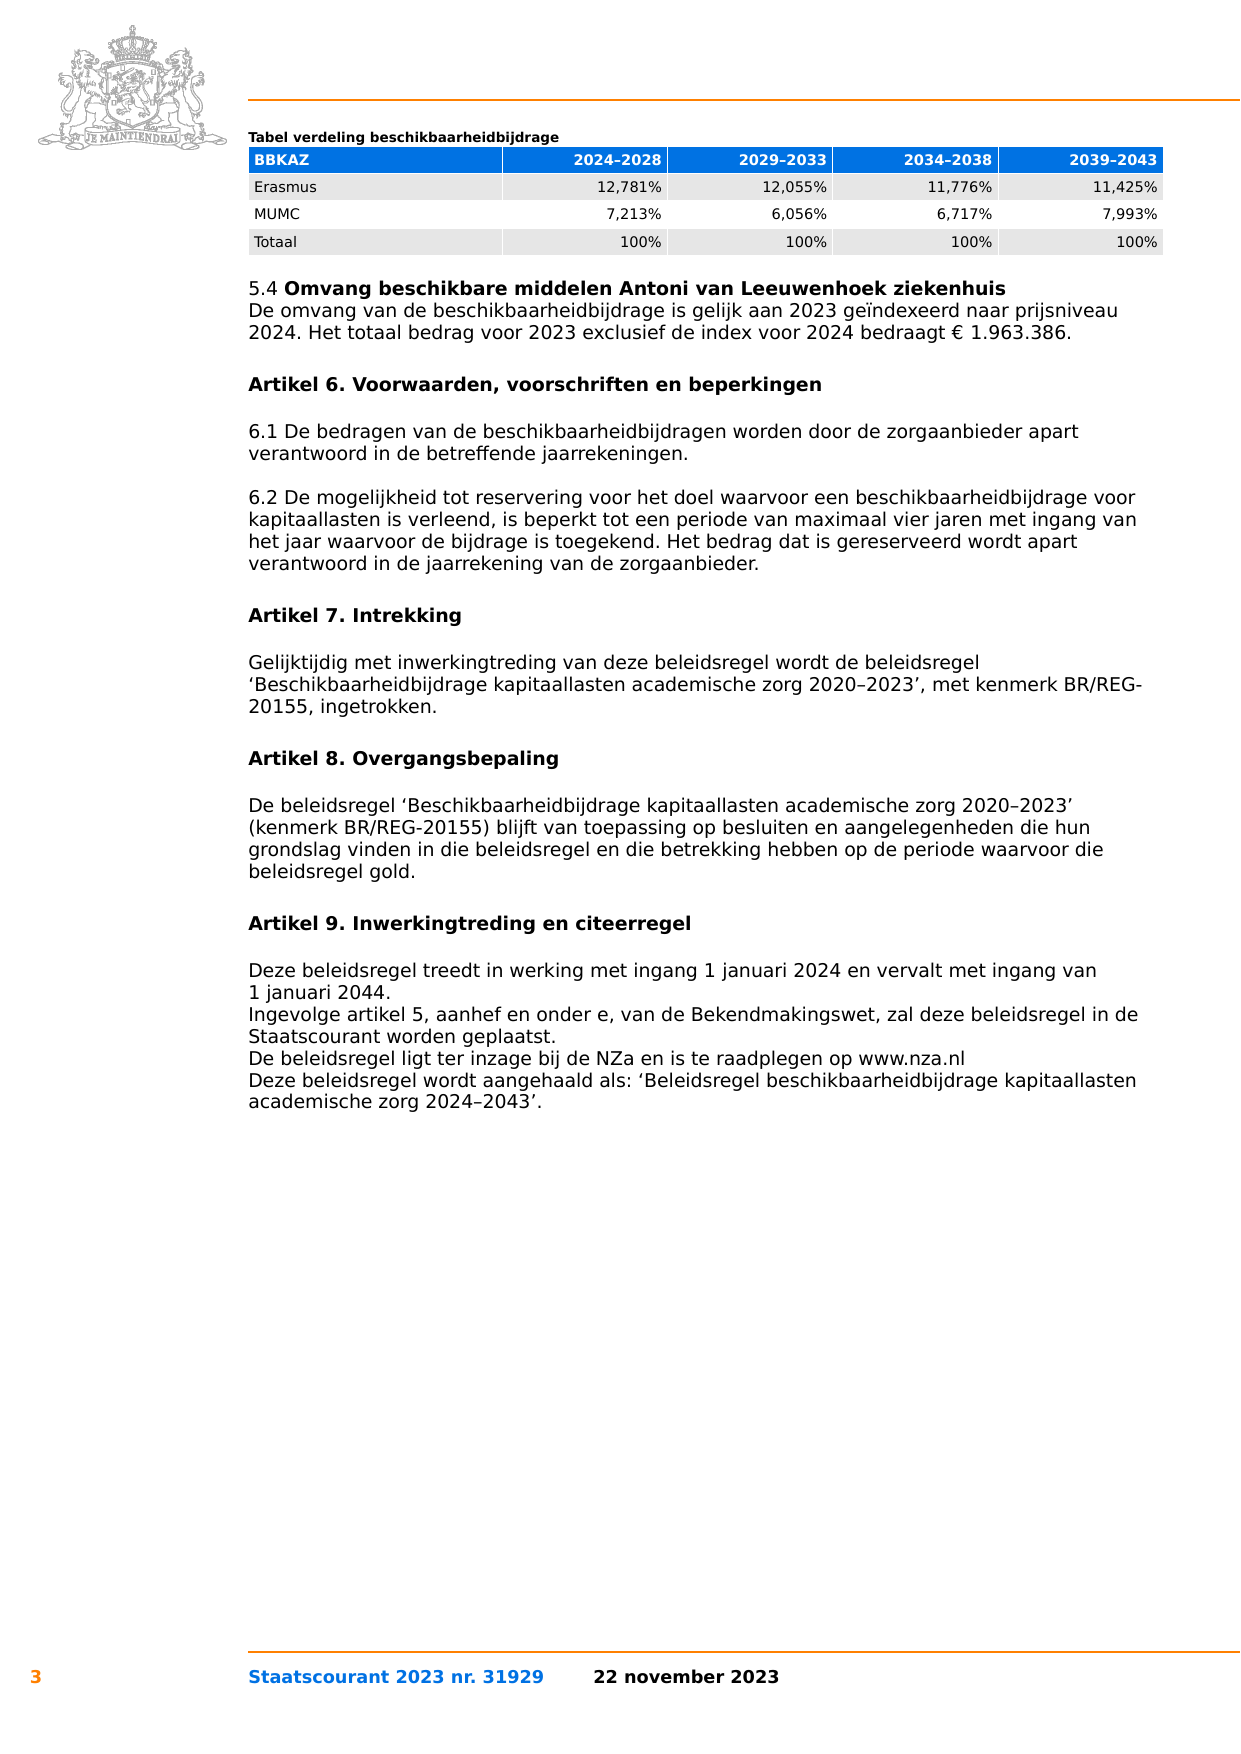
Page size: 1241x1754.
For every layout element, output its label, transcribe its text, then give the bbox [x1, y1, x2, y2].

text 5.4 Omvang beschikbare middelen Antoni van Leeuwenhoek ziekenhuis [248, 278, 1163, 300]
table_cell 7,993% [999, 201, 1163, 228]
subtitle Artikel 9. Inwerkingtreding en citeerregel [248, 913, 1163, 934]
table_cell 12,781% [503, 174, 667, 200]
table_cell 7,213% [503, 201, 667, 228]
text De omvang van de beschikbaarheidbijdrage is gelijk aan 2023 geïndexeerd naar prijsniveau 2024. Het totaal bedrag voor 2023 exclusief de index voor 2024 bedraagt € 1.963.386. [248, 300, 1163, 344]
table_cell Totaal [249, 229, 502, 255]
table_cell 2024–2028 [503, 147, 667, 173]
table_cell 11,776% [833, 174, 998, 200]
text Gelijktijdig met inwerkingtreding van deze beleidsregel wordt de beleidsregel ‘Beschikbaarheidbijdrage kapitaallasten academische zorg 2020–2023’, met kenmerk BR/REG-20155, ingetrokken. [248, 652, 1163, 718]
table_cell 11,425% [999, 174, 1163, 200]
picture [38, 25, 227, 150]
text Ingevolge artikel 5, aanhef en onder e, van de Bekendmakingswet, zal deze beleidsregel in de Staatscourant worden geplaatst. [248, 1003, 1163, 1047]
subtitle Artikel 7. Intrekking [248, 605, 1163, 627]
table_cell 100% [999, 229, 1163, 255]
text Deze beleidsregel treedt in werking met ingang 1 januari 2024 en vervalt met ingang van 1 januari 2044. [248, 959, 1163, 1003]
subtitle Artikel 6. Voorwaarden, voorschriften en beperkingen [248, 374, 1163, 396]
table_cell 6,056% [668, 201, 832, 228]
subtitle Artikel 8. Overgangsbepaling [248, 748, 1163, 770]
table_header Tabel verdeling beschikbaarheidbijdrage [248, 130, 1163, 146]
text 6.1 De bedragen van de beschikbaarheidbijdragen worden door de zorgaanbieder apart verantwoord in de betreffende jaarrekeningen. [248, 421, 1163, 465]
table_cell 2039–2043 [999, 147, 1163, 173]
table_cell 100% [668, 229, 832, 255]
table_cell 6,717% [833, 201, 998, 228]
text De beleidsregel ‘Beschikbaarheidbijdrage kapitaallasten academische zorg 2020–2023’ (kenmerk BR/REG-20155) blijft van toepassing op besluiten en aangelegenheden die hun grondslag vinden in die beleidsregel en die betrekking hebben op de periode waarvoor die beleidsregel gold. [248, 795, 1163, 883]
text De beleidsregel ligt ter inzage bij de NZa en is te raadplegen op www.nza.nl [248, 1047, 1163, 1069]
text 6.2 De mogelijkheid tot reservering voor het doel waarvoor een beschikbaarheidbijdrage voor kapitaallasten is verleend, is beperkt tot een periode van maximaal vier jaren met ingang van het jaar waarvoor de bijdrage is toegekend. Het bedrag dat is gereserveerd wordt apart verantwoord in de jaarrekening van de zorgaanbieder. [248, 487, 1163, 575]
table_cell 100% [833, 229, 998, 255]
table_cell 12,055% [668, 174, 832, 200]
table_cell MUMC [249, 201, 502, 228]
text Deze beleidsregel wordt aangehaald als: ‘Beleidsregel beschikbaarheidbijdrage kapitaallasten academische zorg 2024–2043’. [248, 1069, 1163, 1113]
table_cell Erasmus [249, 174, 502, 200]
table_cell 100% [503, 229, 667, 255]
table_cell BBKAZ [249, 147, 502, 173]
table_cell 2034–2038 [833, 147, 998, 173]
table_cell 2029–2033 [668, 147, 832, 173]
